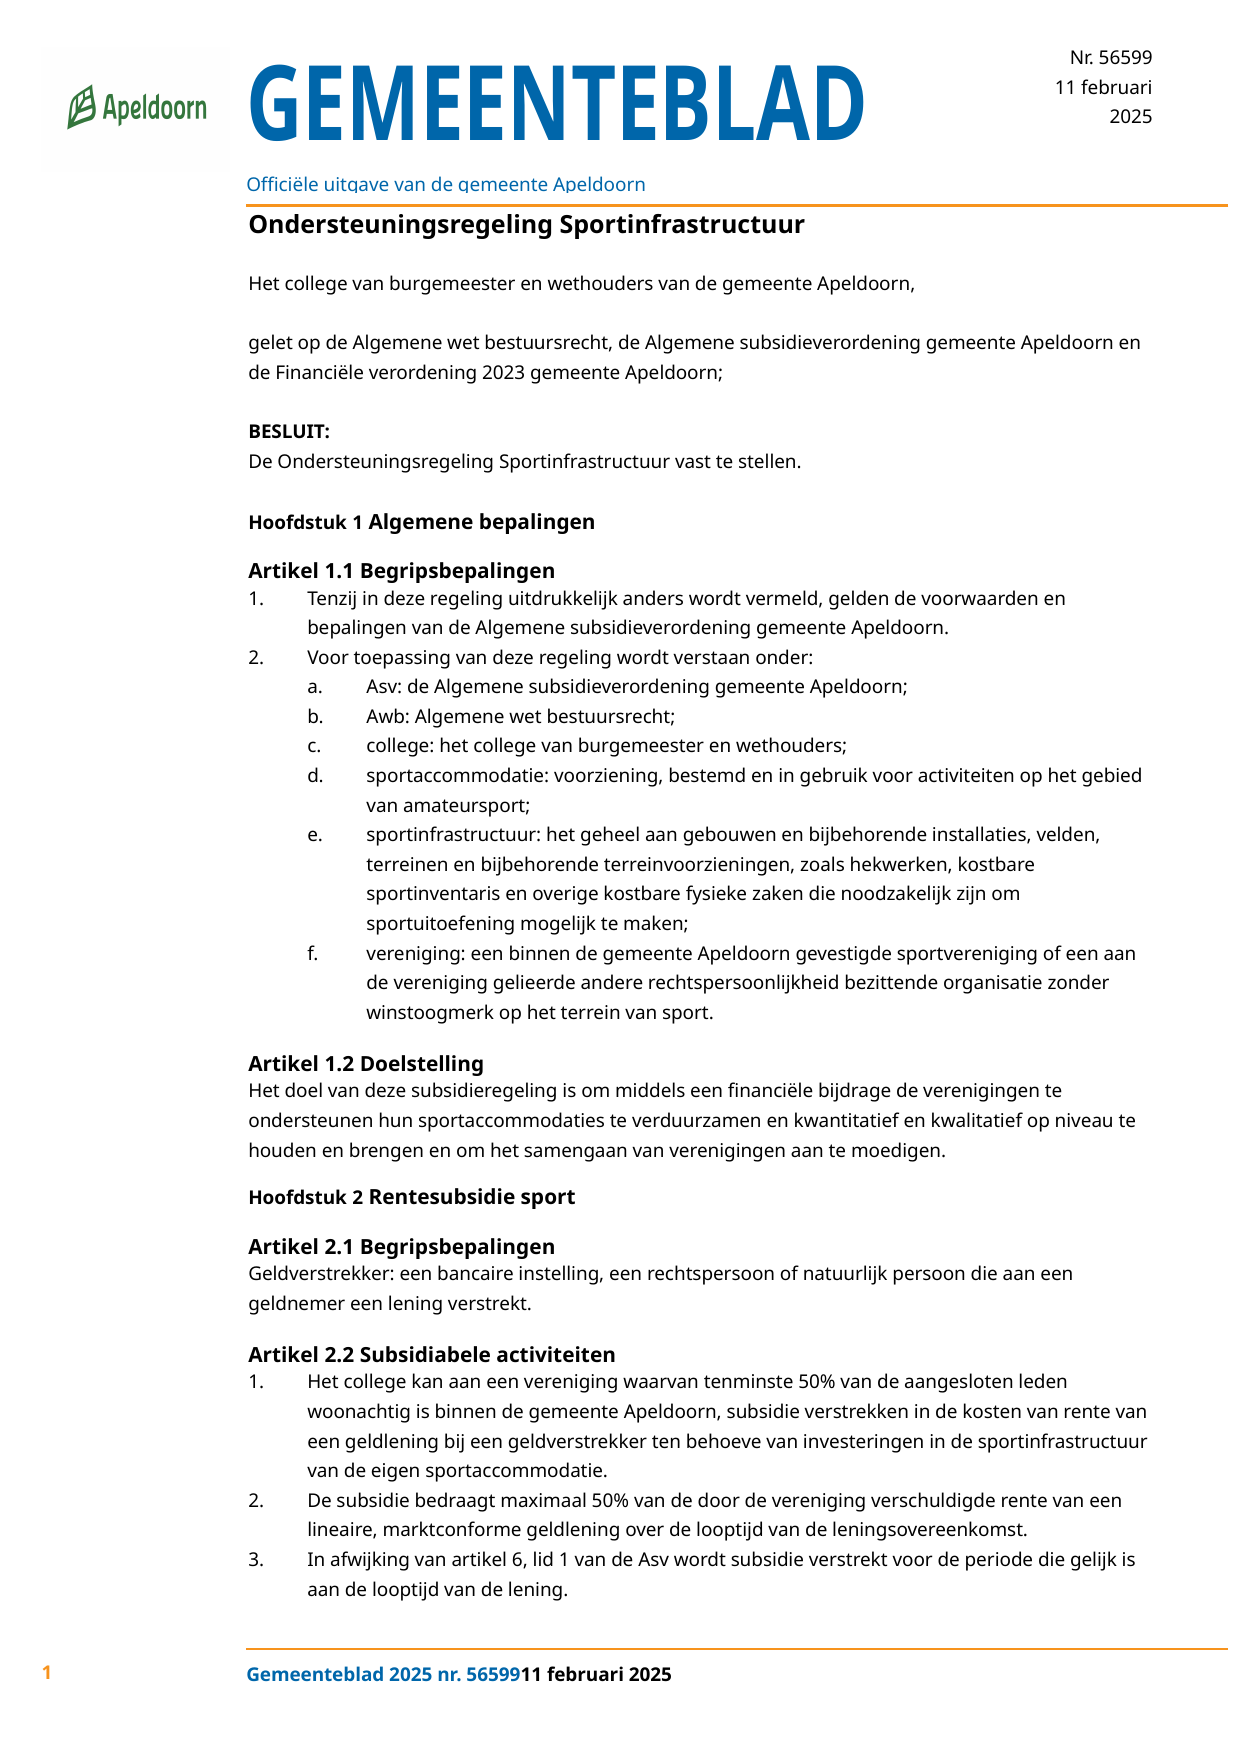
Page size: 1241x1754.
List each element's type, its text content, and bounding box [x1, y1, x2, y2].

text Hoofdstuk 1 Algemene bepalingen [248, 507, 1152, 535]
picture [41, 47, 231, 172]
text Het doel van deze subsidieregeling is om middels een financiële bijdrage de verenigingen te ondersteunen hun sportaccommodaties te verduurzamen en kwantitatief en kwalitatief op niveau te houden en brengen en om het samengaan van verenigingen aan te moedigen. [248, 1078, 1152, 1163]
text De Ondersteuningsregeling Sportinfrastructuur vast te stellen. [248, 448, 1152, 473]
list vereniging: een binnen de gemeente Apeldoorn gevestigde sportvereniging of een aan de vereniging gelieerde andere rechtspersoonlijkheid bezittende organisatie zonder winstoogmerk op het terrein van sport. [307, 940, 1152, 1024]
text Artikel 1.1 Begripsbepalingen [248, 556, 1152, 585]
text gelet op de Algemene wet bestuursrecht, de Algemene subsidieverordening gemeente Apeldoorn en de Financiële verordening 2023 gemeente Apeldoorn; [248, 329, 1152, 385]
list sportinfrastructuur: het geheel aan gebouwen en bijbehorende installaties, velden, terreinen en bijbehorende terreinvoorzieningen, zoals hekwerken, kostbare sportinventaris en overige kostbare fysieke zaken die noodzakelijk zijn om sportuitoefening mogelijk te maken; [307, 821, 1152, 936]
list Voor toepassing van deze regeling wordt verstaan onder: [248, 644, 1152, 669]
list De subsidie bedraagt maximaal 50% van de door de vereniging verschuldigde rente van een lineaire, marktconforme geldlening over de looptijd van de leningsovereenkomst. [248, 1487, 1152, 1542]
text Artikel 1.2 Doelstelling [248, 1049, 1152, 1078]
list In afwijking van artikel 6, lid 1 van de Asv wordt subsidie verstrekt voor de periode die gelijk is aan de looptijd van de lening. [248, 1546, 1152, 1601]
text Hoofdstuk 2 Rentesubsidie sport [248, 1182, 1152, 1211]
list Het college kan aan een vereniging waarvan tenminste 50% van de aangesloten leden woonachtig is binnen de gemeente Apeldoorn, subsidie verstrekken in de kosten van rente van een geldlening bij een geldverstrekker ten behoeve van investeringen in de sportinfrastructuur van de eigen sportaccommodatie. [248, 1369, 1152, 1483]
list Awb: Algemene wet bestuursrecht; [307, 703, 1152, 729]
list Tenzij in deze regeling uitdrukkelijk anders wordt vermeld, gelden de voorwaarden en bepalingen van de Algemene subsidieverordening gemeente Apeldoorn. [248, 585, 1152, 640]
text Geldverstrekker: een bancaire instelling, een rechtspersoon of natuurlijk persoon die aan een geldnemer een lening verstrekt. [248, 1260, 1152, 1316]
list Asv: de Algemene subsidieverordening gemeente Apeldoorn; [307, 673, 1152, 699]
text Artikel 2.1 Begripsbepalingen [248, 1232, 1152, 1260]
text Ondersteuningsregeling Sportinfrastructuur [248, 207, 1152, 241]
text Het college van burgemeester en wethouders van de gemeente Apeldoorn, [248, 270, 1152, 296]
list sportaccommodatie: voorziening, bestemd en in gebruik voor activiteiten op het gebied van amateursport; [307, 762, 1152, 817]
text Artikel 2.2 Subsidiabele activiteiten [248, 1340, 1152, 1369]
text BESLUIT: [248, 418, 1152, 444]
list college: het college van burgemeester en wethouders; [307, 733, 1152, 758]
